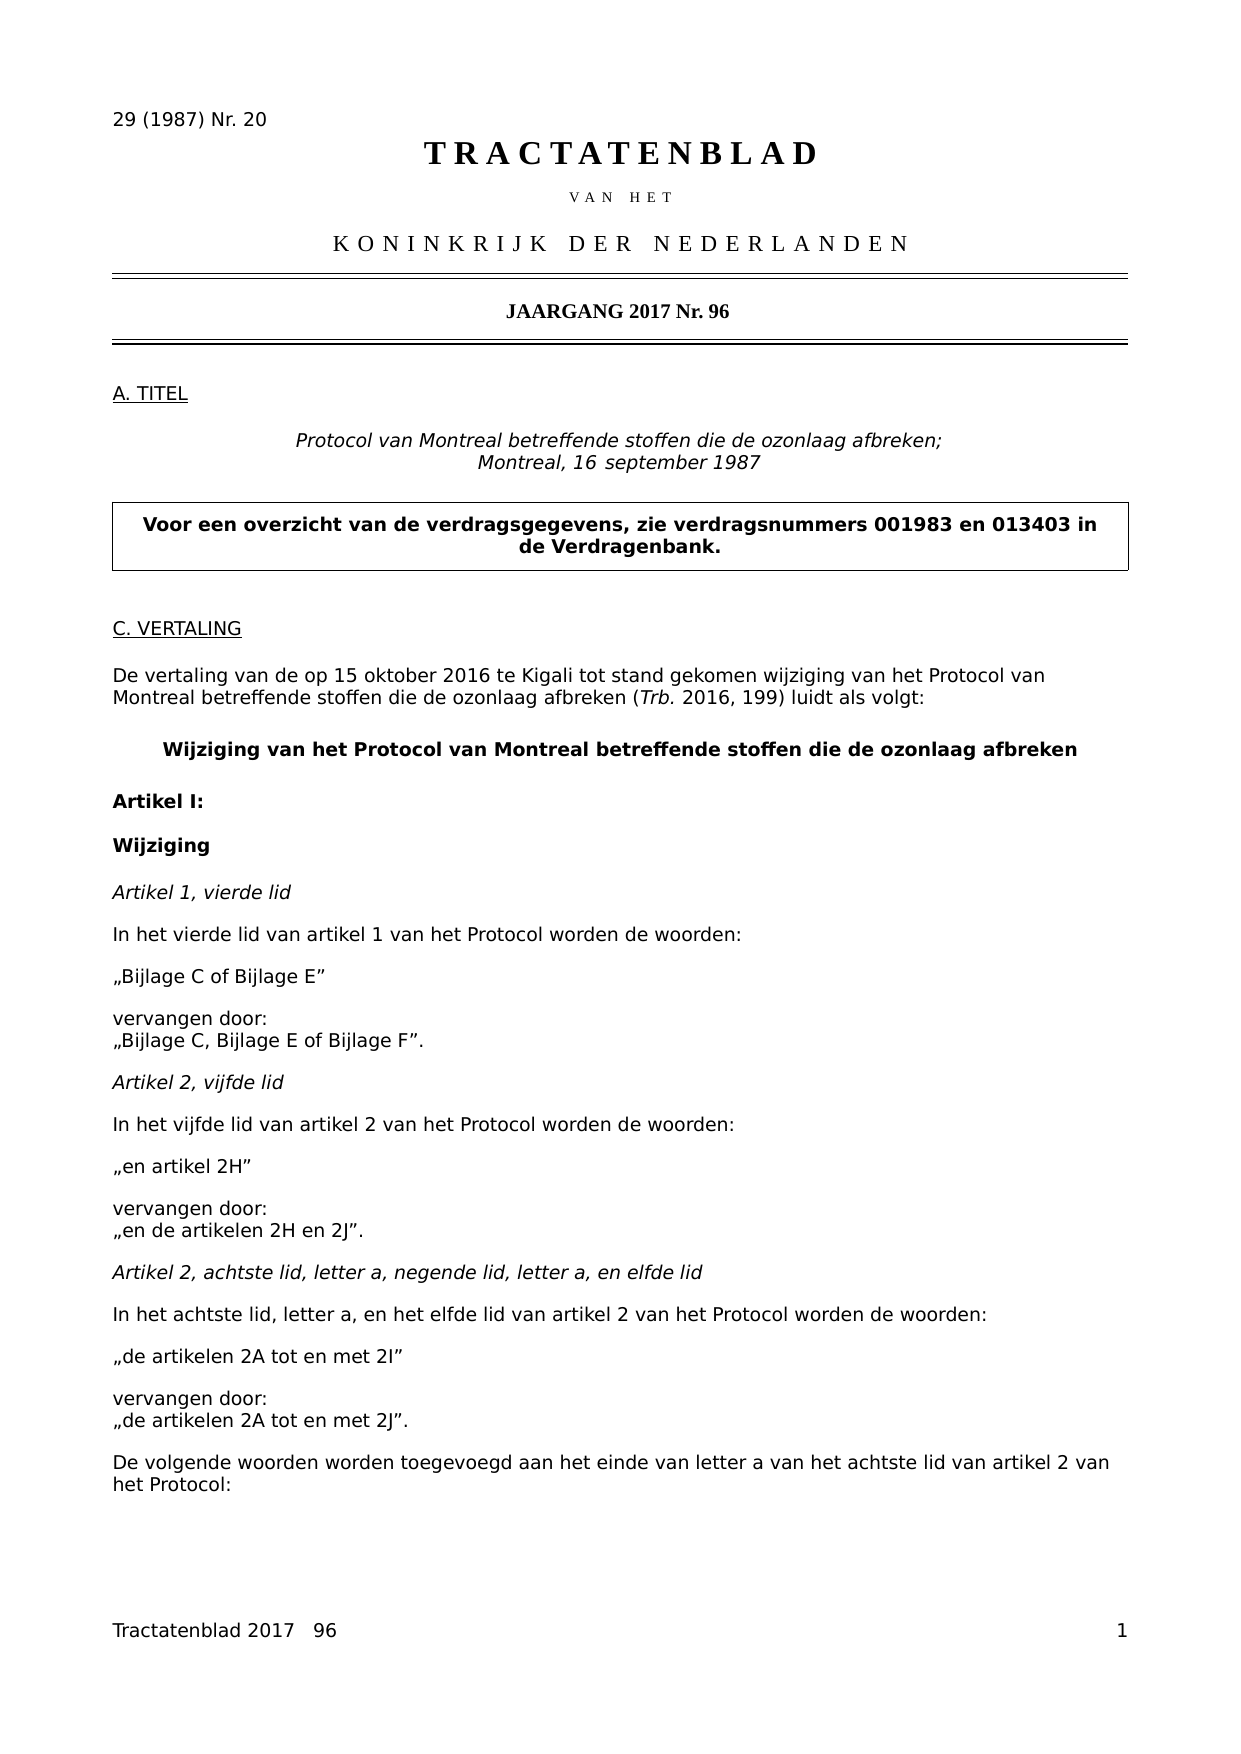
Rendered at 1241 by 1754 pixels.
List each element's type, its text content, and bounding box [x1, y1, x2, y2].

text Protocol van Montreal betreffende stoffen die de ozonlaag afbreken; [112, 430, 1128, 452]
subtitle C. VERTALING [112, 618, 1128, 640]
text In het vierde lid van artikel 1 van het Protocol worden de woorden: [112, 924, 1128, 946]
text Artikel 2, vijfde lid [112, 1072, 1128, 1094]
text JAARGANG 2017 Nr. 96 [112, 299, 1128, 323]
subtitle Wijziging van het Protocol van Montreal betreffende stoffen die de ozonlaag afbreken [112, 739, 1128, 761]
text „en de artikelen 2H en 2J”. [112, 1220, 1128, 1242]
text In het vijfde lid van artikel 2 van het Protocol worden de woorden: [112, 1114, 1128, 1136]
text vervangen door: [112, 1388, 1128, 1410]
text Artikel 2, achtste lid, letter a, negende lid, letter a, en elfde lid [112, 1262, 1128, 1284]
text KONINKRIJK DER NEDERLANDEN [112, 229, 1128, 256]
text „Bijlage C of Bijlage E” [112, 966, 1128, 988]
text VAN HET [112, 189, 1128, 206]
subtitle Artikel I: Wijziging [112, 791, 1128, 857]
text „en artikel 2H” [112, 1156, 1128, 1178]
text 29 (1987) Nr. 20 [112, 109, 1128, 131]
subtitle A. TITEL [112, 383, 1128, 405]
text vervangen door: [112, 1198, 1128, 1220]
text TRACTATENBLAD [112, 133, 1128, 172]
text „de artikelen 2A tot en met 2I” [112, 1346, 1128, 1368]
text Montreal, 16 september 1987 [112, 452, 1128, 474]
text De vertaling van de op 15 oktober 2016 te Kigali tot stand gekomen wijziging van het Protocol van Montreal betreffende stoffen die de ozonlaag afbreken (Trb. 2016, 199) luidt als volgt: [112, 665, 1128, 709]
text „de artikelen 2A tot en met 2J”. [112, 1410, 1128, 1432]
text Artikel 1, vierde lid [112, 882, 1128, 904]
text In het achtste lid, letter a, en het elfde lid van artikel 2 van het Protocol worden de woorden: [112, 1304, 1128, 1326]
text vervangen door: [112, 1008, 1128, 1030]
text De volgende woorden worden toegevoegd aan het einde van letter a van het achtste lid van artikel 2 van het Protocol: [112, 1452, 1128, 1496]
text „Bijlage C, Bijlage E of Bijlage F”. [112, 1030, 1128, 1052]
